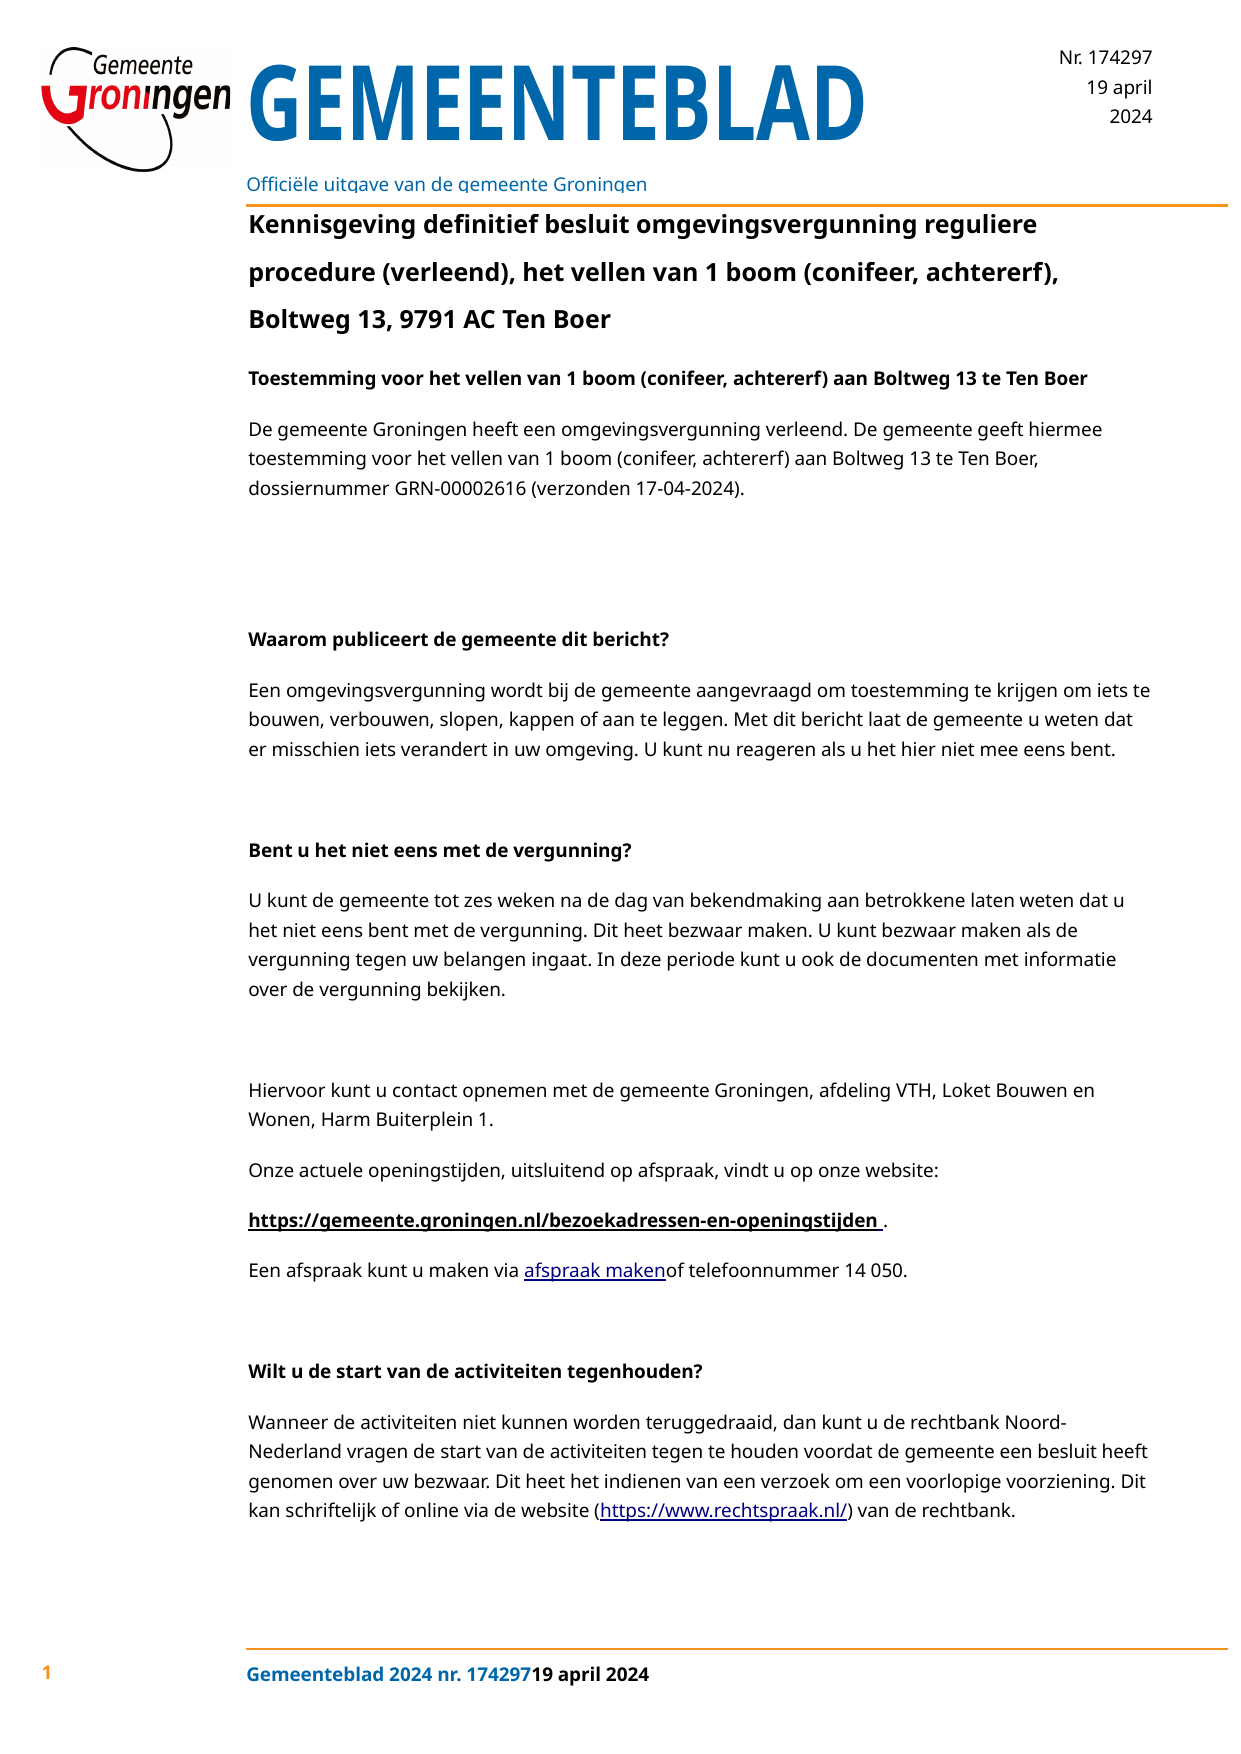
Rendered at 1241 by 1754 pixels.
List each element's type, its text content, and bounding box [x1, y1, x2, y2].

text https://gemeente.groningen.nl/bezoekadressen-en-openingstijden . [248, 1207, 1152, 1233]
text Toestemming voor het vellen van 1 boom (conifeer, achtererf) aan Boltweg 13 te Ten Boer [248, 366, 1152, 391]
text Een afspraak kunt u maken via afspraak makenof telefoonnummer 14 050. [248, 1258, 1152, 1283]
text De gemeente Groningen heeft een omgevingsvergunning verleend. De gemeente geeft hiermee toestemming voor het vellen van 1 boom (conifeer, achtererf) aan Boltweg 13 te Ten Boer, dossiernummer GRN-00002616 (verzonden 17-04-2024). [248, 416, 1152, 501]
text Wanneer de activiteiten niet kunnen worden teruggedraaid, dan kunt u de rechtbank Noord-Nederland vragen de start van de activiteiten tegen te houden voordat de gemeente een besluit heeft genomen over uw bezwaar. Dit heet het indienen van een verzoek om een voorlopige voorziening. Dit kan schriftelijk of online via de website (https://www.rechtspraak.nl/) van de rechtbank. [248, 1409, 1152, 1523]
text Waarom publiceert de gemeente dit bericht? [248, 626, 1152, 652]
text Onze actuele openingstijden, uitsluitend op afspraak, vindt u op onze website: [248, 1157, 1152, 1182]
text Wilt u de start van de activiteiten tegenhouden? [248, 1358, 1152, 1384]
text U kunt de gemeente tot zes weken na de dag van bekendmaking aan betrokkene laten weten dat u het niet eens bent met de vergunning. Dit heet bezwaar maken. U kunt bezwaar maken als de vergunning tegen uw belangen ingaat. In deze periode kunt u ook de documenten met informatie over de vergunning bekijken. [248, 887, 1152, 1002]
text Hiervoor kunt u contact opnemen met de gemeente Groningen, afdeling VTH, Loket Bouwen en Wonen, Harm Buiterplein 1. [248, 1077, 1152, 1132]
text Een omgevingsvergunning wordt bij de gemeente aangevraagd om toestemming te krijgen om iets te bouwen, verbouwen, slopen, kappen of aan te leggen. Met dit bericht laat de gemeente u weten dat er misschien iets verandert in uw omgeving. U kunt nu reageren als u het hier niet mee eens bent. [248, 677, 1152, 762]
text Bent u het niet eens met de vergunning? [248, 837, 1152, 862]
text Kennisgeving definitief besluit omgevingsvergunning reguliere procedure (verleend), het vellen van 1 boom (conifeer, achtererf), Boltweg 13, 9791 AC Ten Boer [248, 207, 1152, 336]
picture [41, 47, 231, 172]
